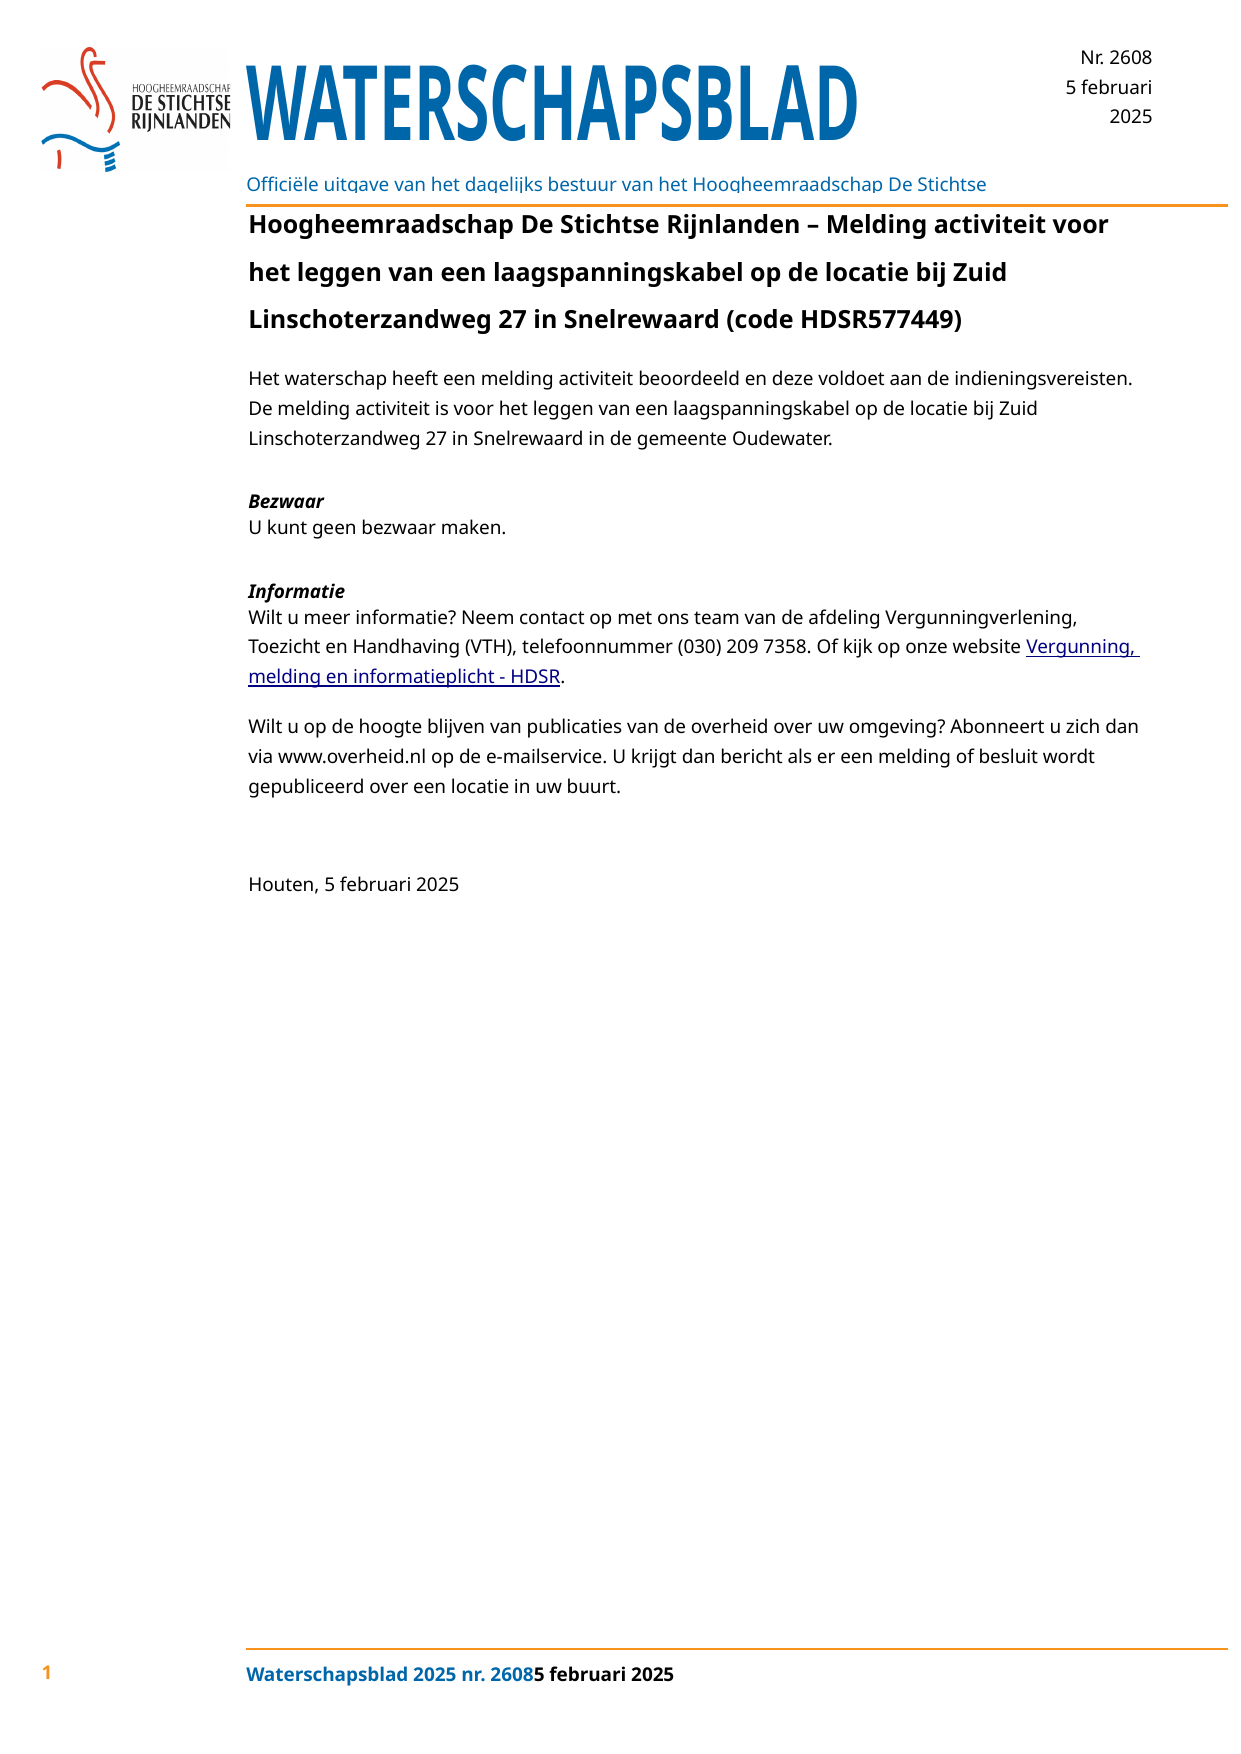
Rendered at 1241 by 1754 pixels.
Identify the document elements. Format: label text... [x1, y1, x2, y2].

text Het waterschap heeft een melding activiteit beoordeeld en deze voldoet aan de indieningsvereisten. De melding activiteit is voor het leggen van een laagspanningskabel op de locatie bij Zuid Linschoterzandweg 27 in Snelrewaard in de gemeente Oudewater. [248, 366, 1152, 450]
text Wilt u meer informatie? Neem contact op met ons team van de afdeling Vergunningverlening, Toezicht en Handhaving (VTH), telefoonnummer (030) 209 7358. Of kijk op onze website Vergunning, melding en informatieplicht - HDSR. [248, 604, 1152, 689]
text Informatie [248, 578, 1152, 604]
text Houten, 5 februari 2025 [248, 871, 1152, 897]
text Wilt u op de hoogte blijven van publicaties van de overheid over uw omgeving? Abonneert u zich dan via www.overheid.nl op de e-mailservice. U krijgt dan bericht als er een melding of besluit wordt gepubliceerd over een locatie in uw buurt. [248, 714, 1152, 798]
picture [41, 47, 231, 172]
text Bezwaar [248, 489, 1152, 514]
text Hoogheemraadschap De Stichtse Rijnlanden – Melding activiteit voor het leggen van een laagspanningskabel op de locatie bij Zuid Linschoterzandweg 27 in Snelrewaard (code HDSR577449) [248, 207, 1152, 336]
text U kunt geen bezwaar maken. [248, 514, 1152, 540]
